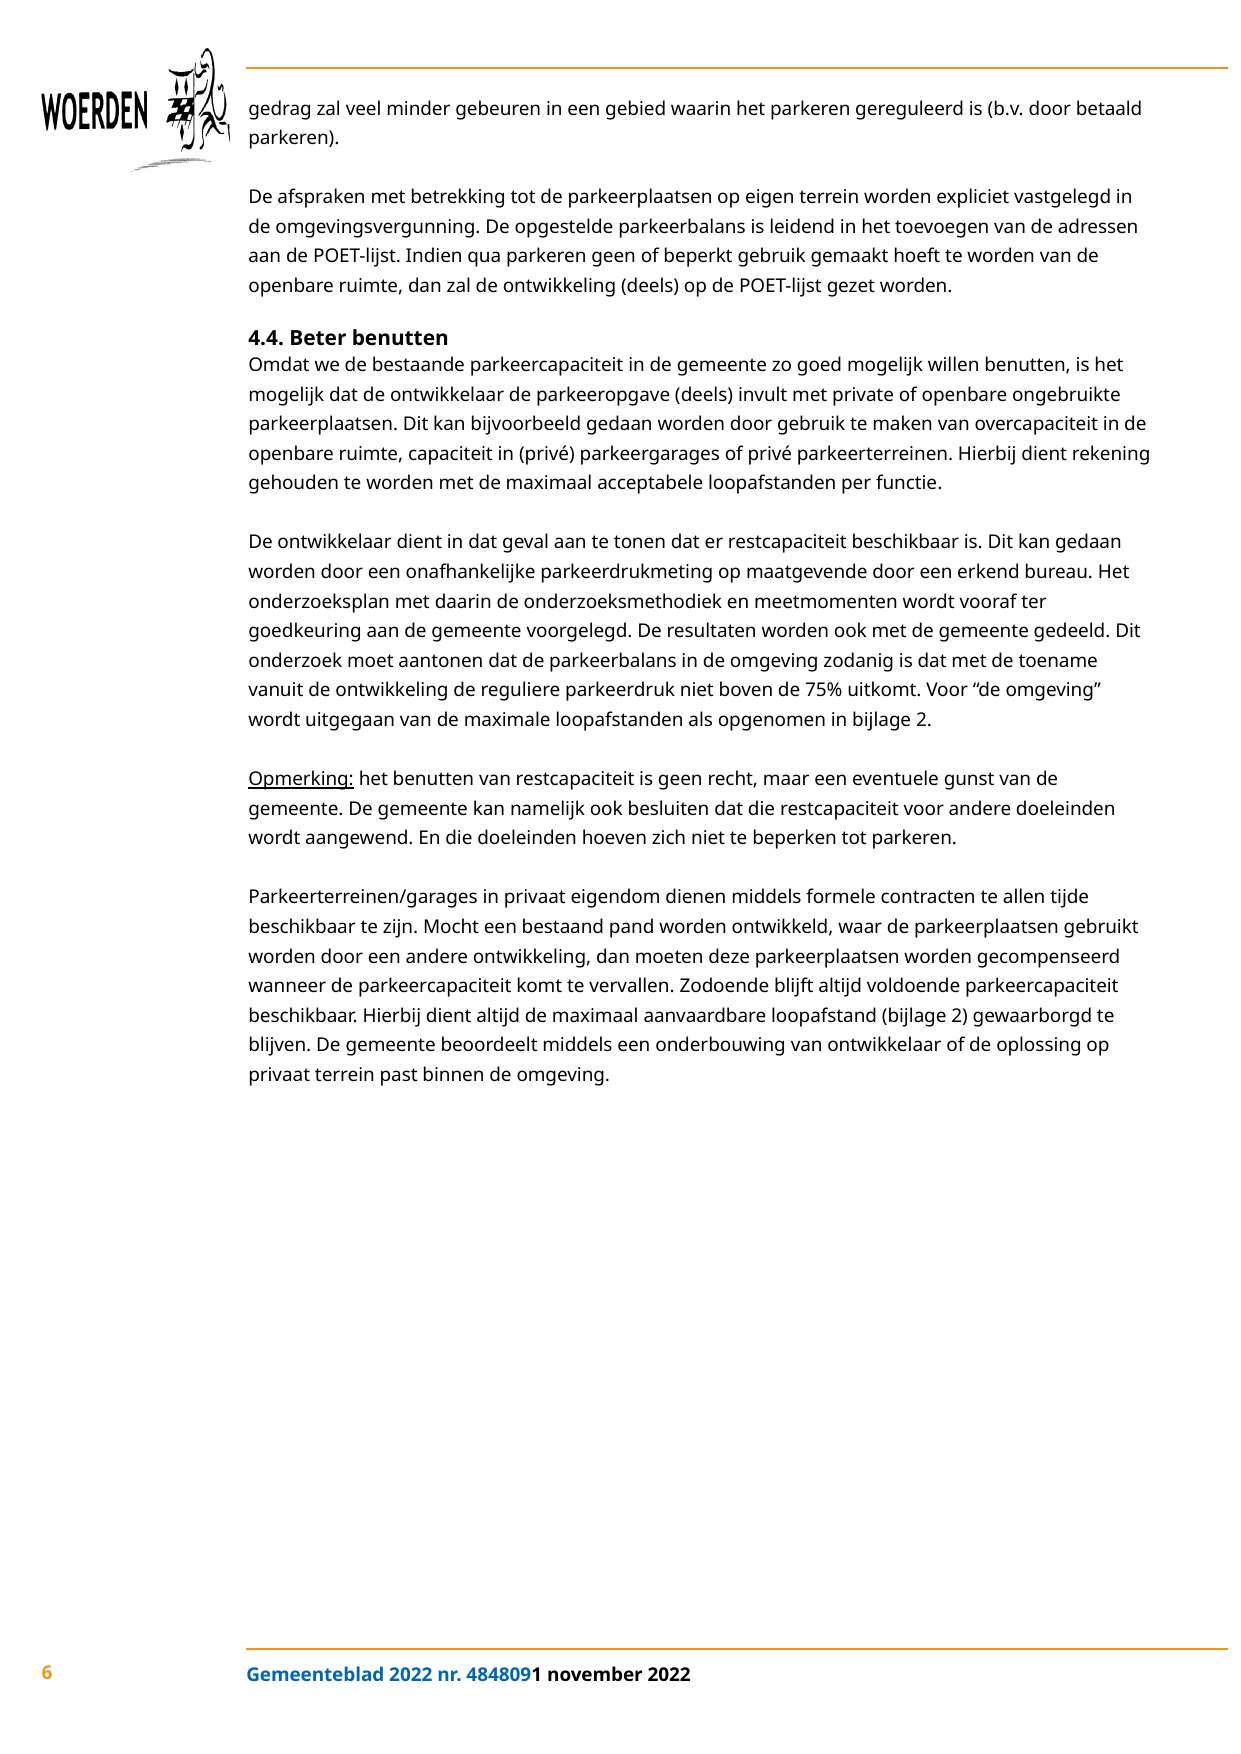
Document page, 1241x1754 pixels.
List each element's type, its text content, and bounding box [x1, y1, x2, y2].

text 4.4. Beter benutten [248, 323, 1152, 351]
text De ontwikkelaar dient in dat geval aan te tonen dat er restcapaciteit beschikbaar is. Dit kan gedaan worden door een onafhankelijke parkeerdrukmeting op maatgevende door een erkend bureau. Het onderzoeksplan met daarin de onderzoeksmethodiek en meetmomenten wordt vooraf ter goedkeuring aan de gemeente voorgelegd. De resultaten worden ook met de gemeente gedeeld. Dit onderzoek moet aantonen dat de parkeerbalans in de omgeving zodanig is dat met de toename vanuit de ontwikkeling de reguliere parkeerdruk niet boven de 75% uitkomt. Voor “de omgeving” wordt uitgegaan van de maximale loopafstanden als opgenomen in bijlage 2. [248, 529, 1152, 732]
text Opmerking: het benutten van restcapaciteit is geen recht, maar een eventuele gunst van de gemeente. De gemeente kan namelijk ook besluiten dat die restcapaciteit voor andere doeleinden wordt aangewend. En die doeleinden hoeven zich niet te beperken tot parkeren. [248, 765, 1152, 850]
text De afspraken met betrekking tot de parkeerplaatsen op eigen terrein worden expliciet vastgelegd in de omgevingsvergunning. De opgestelde parkeerbalans is leidend in het toevoegen van de adressen aan de POET-lijst. Indien qua parkeren geen of beperkt gebruik gemaakt hoeft te worden van de openbare ruimte, dan zal de ontwikkeling (deels) op de POET-lijst gezet worden. [248, 183, 1152, 298]
picture [41, 47, 231, 172]
text Omdat we de bestaande parkeercapaciteit in de gemeente zo goed mogelijk willen benutten, is het mogelijk dat de ontwikkelaar de parkeeropgave (deels) invult met private of openbare ongebruikte parkeerplaatsen. Dit kan bijvoorbeeld gedaan worden door gebruik te maken van overcapaciteit in de openbare ruimte, capaciteit in (privé) parkeergarages of privé parkeerterreinen. Hierbij dient rekening gehouden te worden met de maximaal acceptabele loopafstanden per functie. [248, 351, 1152, 495]
text gedrag zal veel minder gebeuren in een gebied waarin het parkeren gereguleerd is (b.v. door betaald parkeren). [248, 95, 1152, 150]
text Parkeerterreinen/garages in privaat eigendom dienen middels formele contracten te allen tijde beschikbaar te zijn. Mocht een bestaand pand worden ontwikkeld, waar de parkeerplaatsen gebruikt worden door een andere ontwikkeling, dan moeten deze parkeerplaatsen worden gecompenseerd wanneer de parkeercapaciteit komt te vervallen. Zodoende blijft altijd voldoende parkeercapaciteit beschikbaar. Hierbij dient altijd de maximaal aanvaardbare loopafstand (bijlage 2) gewaarborgd te blijven. De gemeente beoordeelt middels een onderbouwing van ontwikkelaar of de oplossing op privaat terrein past binnen de omgeving. [248, 884, 1152, 1087]
